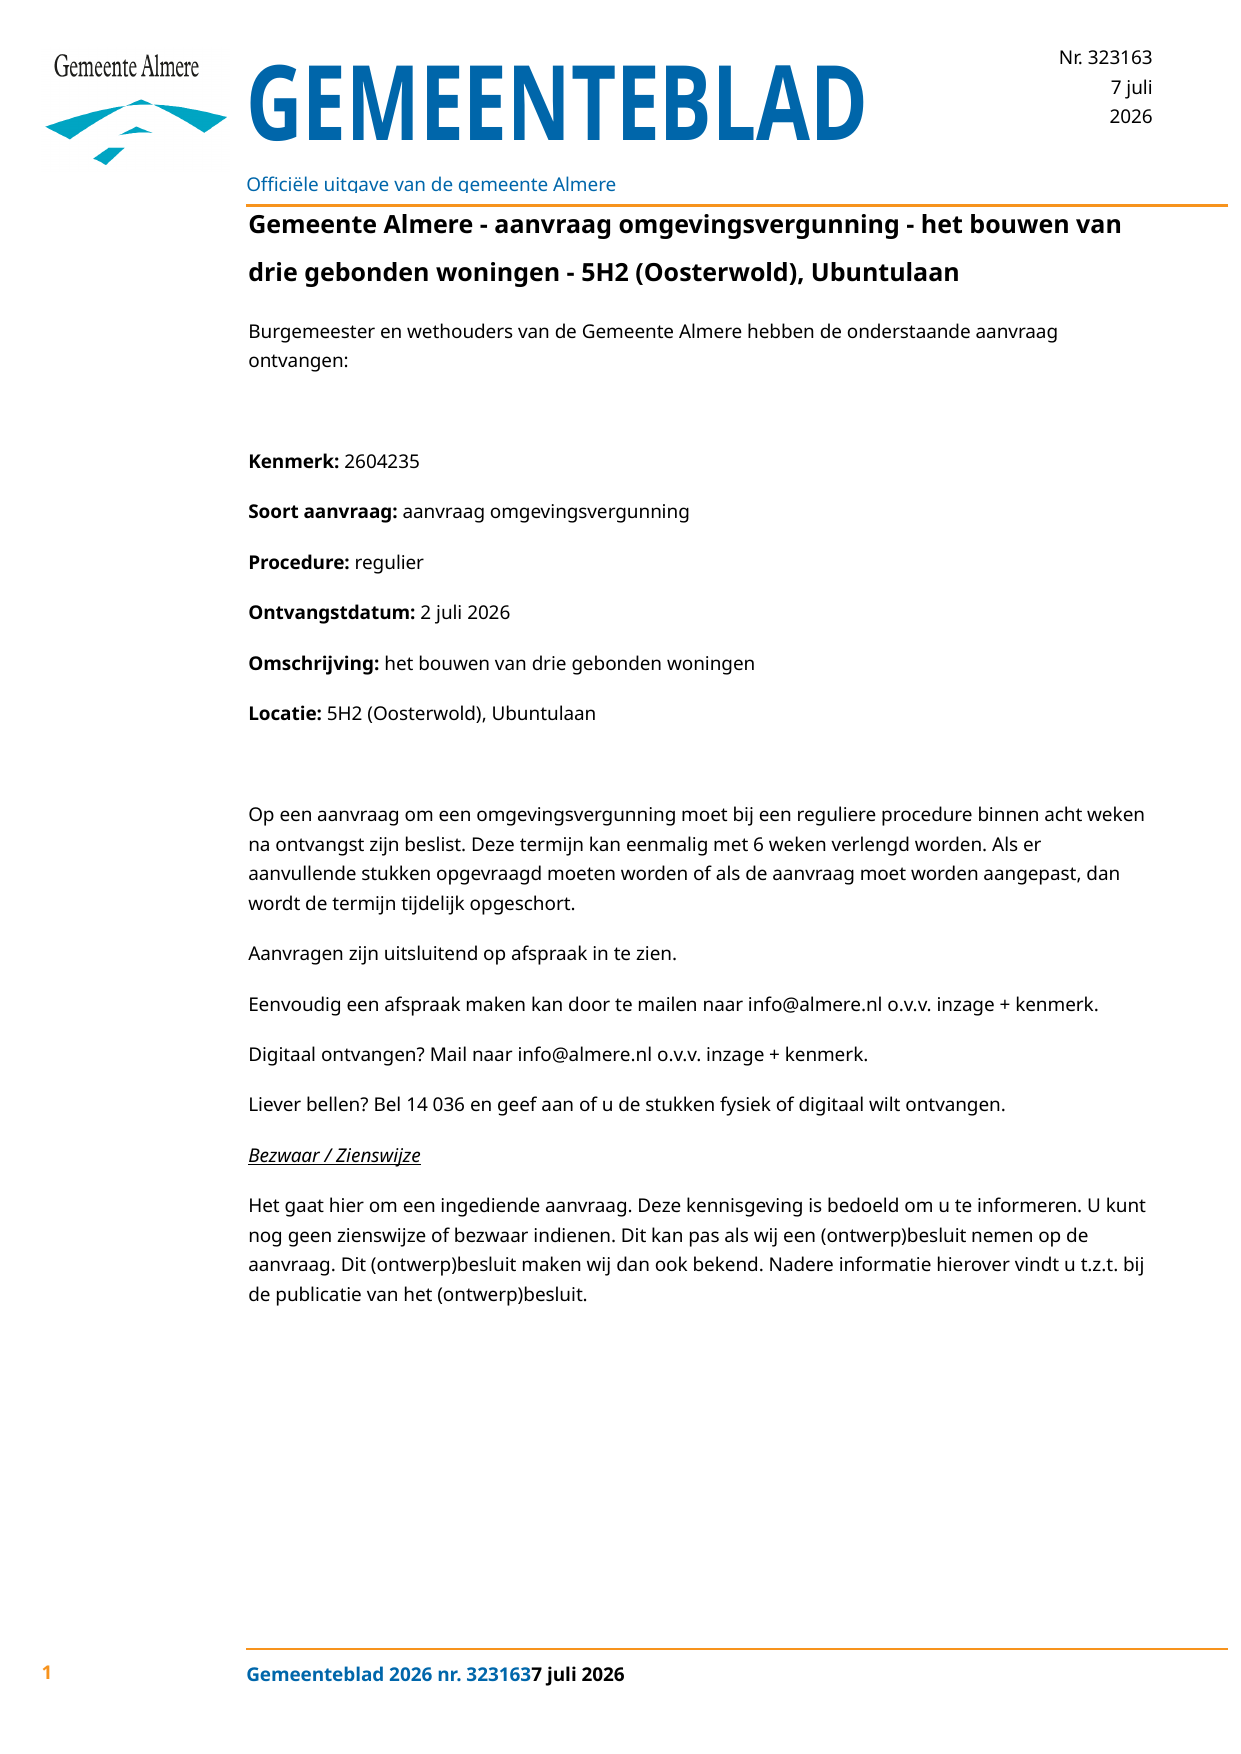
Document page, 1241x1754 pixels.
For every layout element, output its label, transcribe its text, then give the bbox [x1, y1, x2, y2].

text Gemeente Almere - aanvraag omgevingsvergunning - het bouwen van drie gebonden woningen - 5H2 (Oosterwold), Ubuntulaan [248, 207, 1152, 288]
text Omschrijving: het bouwen van drie gebonden woningen [248, 650, 1152, 676]
text Burgemeester en wethouders van de Gemeente Almere hebben de onderstaande aanvraag ontvangen: [248, 318, 1152, 373]
text Liever bellen? Bel 14 036 en geef aan of u de stukken fysiek of digitaal wilt ontvangen. [248, 1092, 1152, 1117]
text Op een aanvraag om een omgevingsvergunning moet bij een reguliere procedure binnen acht weken na ontvangst zijn beslist. Deze termijn kan eenmalig met 6 weken verlengd worden. Als er aanvullende stukken opgevraagd moeten worden of als de aanvraag moet worden aangepast, dan wordt de termijn tijdelijk opgeschort. [248, 801, 1152, 916]
text Ontvangstdatum: 2 juli 2026 [248, 599, 1152, 625]
picture [41, 47, 231, 172]
text Procedure: regulier [248, 549, 1152, 575]
text Het gaat hier om een ingediende aanvraag. Deze kennisgeving is bedoeld om u te informeren. U kunt nog geen zienswijze of bezwaar indienen. Dit kan pas als wij een (ontwerp)besluit nemen op de aanvraag. Dit (ontwerp)besluit maken wij dan ook bekend. Nadere informatie hierover vindt u t.z.t. bij de publicatie van het (ontwerp)besluit. [248, 1192, 1152, 1307]
text Soort aanvraag: aanvraag omgevingsvergunning [248, 499, 1152, 524]
text Eenvoudig een afspraak maken kan door te mailen naar info@almere.nl o.v.v. inzage + kenmerk. [248, 991, 1152, 1017]
text Kenmerk: 2604235 [248, 448, 1152, 474]
text Aanvragen zijn uitsluitend op afspraak in te zien. [248, 940, 1152, 966]
text Digitaal ontvangen? Mail naar info@almere.nl o.v.v. inzage + kenmerk. [248, 1041, 1152, 1067]
text Locatie: 5H2 (Oosterwold), Ubuntulaan [248, 700, 1152, 726]
text Bezwaar / Zienswijze [248, 1142, 1152, 1168]
